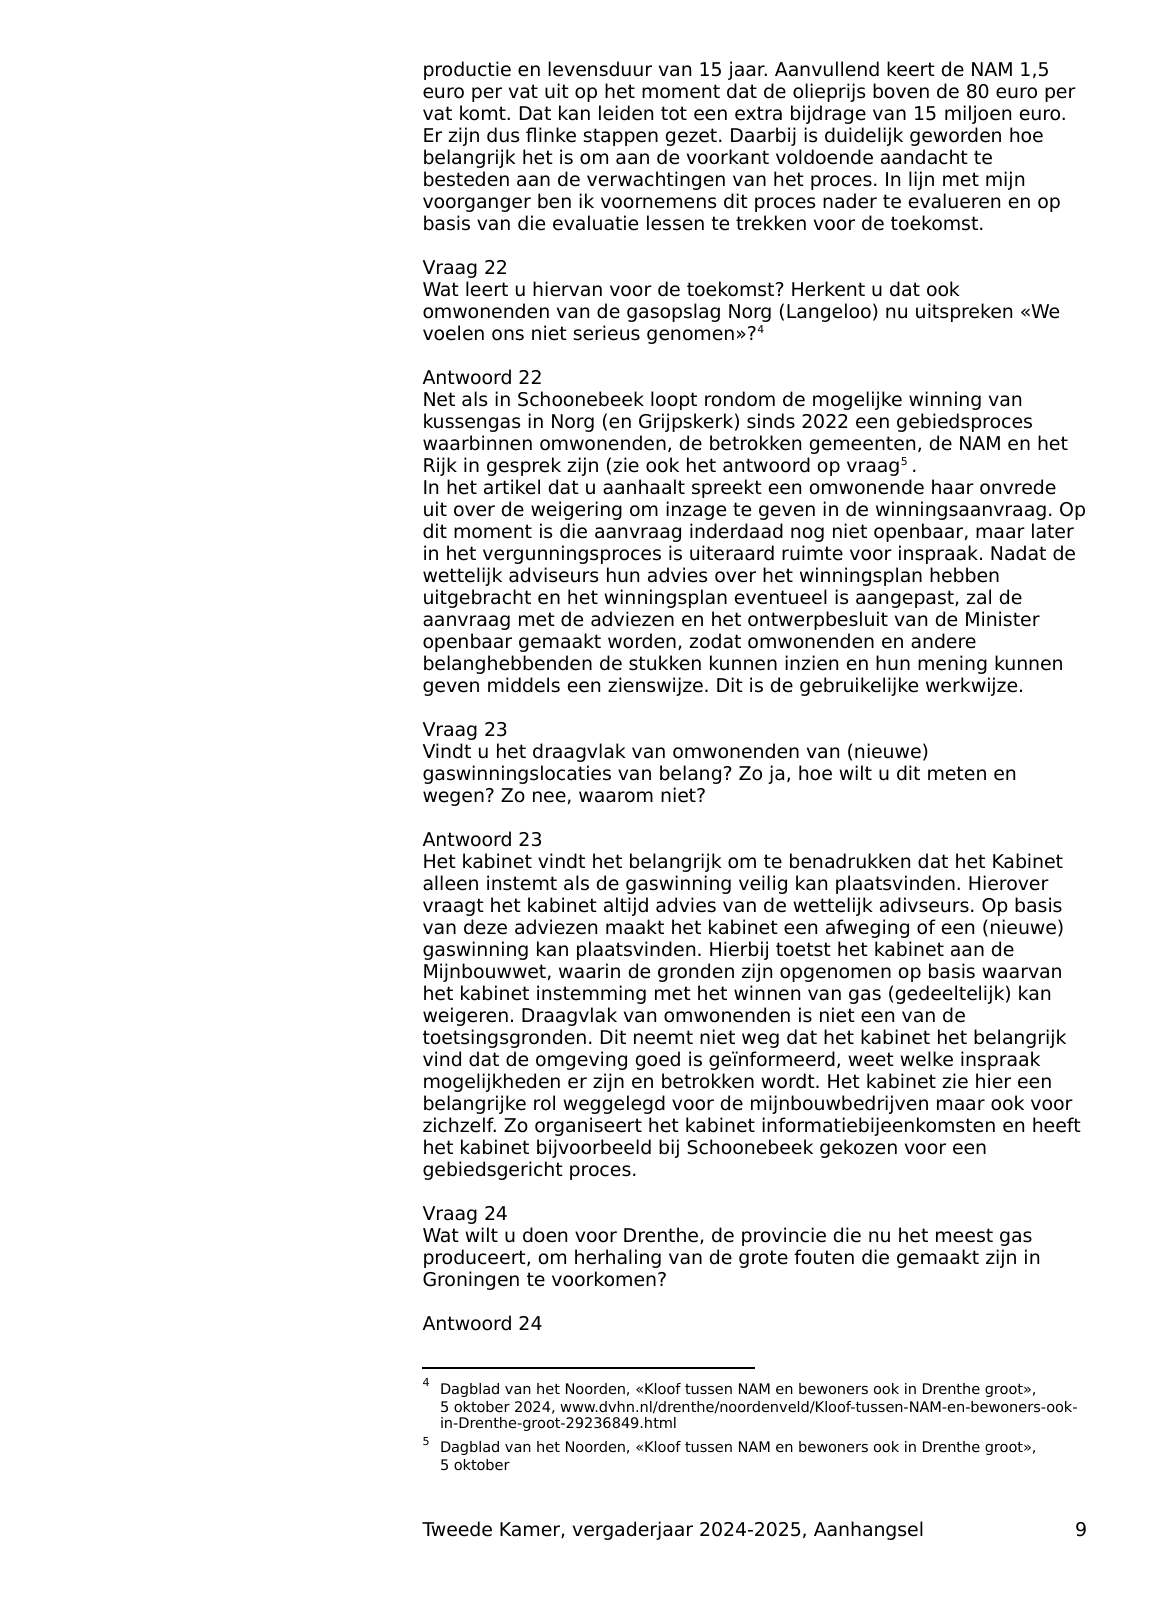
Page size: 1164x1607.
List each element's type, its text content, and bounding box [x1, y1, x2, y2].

text Dagblad van het Noorden, «Kloof tussen NAM en bewoners ook in Drenthe groot», 5 oktober [422, 1435, 1087, 1474]
text Net als in Schoonebeek loopt rondom de mogelijke winning van kussengas in Norg (en Grijpskerk) sinds 2022 een gebiedsproces waarbinnen omwonenden, de betrokken gemeenten, de NAM en het Rijk in gesprek zijn (zie ook het antwoord op vraag. [422, 389, 1087, 477]
text Antwoord 22 [422, 367, 1087, 389]
text Vraag 23 [422, 719, 1087, 741]
text In het artikel dat u aanhaalt spreekt een omwonende haar onvrede uit over de weigering om inzage te geven in de winningsaanvraag. Op dit moment is die aanvraag inderdaad nog niet openbaar, maar later in het vergunningsproces is uiteraard ruimte voor inspraak. Nadat de wettelijk adviseurs hun advies over het winningsplan hebben uitgebracht en het winningsplan eventueel is aangepast, zal de aanvraag met de adviezen en het ontwerpbesluit van de Minister openbaar gemaakt worden, zodat omwonenden en andere belanghebbenden de stukken kunnen inzien en hun mening kunnen geven middels een zienswijze. Dit is de gebruikelijke werkwijze. [422, 477, 1087, 697]
text Vraag 22 [422, 257, 1087, 279]
text Het kabinet vindt het belangrijk om te benadrukken dat het Kabinet alleen instemt als de gaswinning veilig kan plaatsvinden. Hierover vraagt het kabinet altijd advies van de wettelijk adivseurs. Op basis van deze adviezen maakt het kabinet een afweging of een (nieuwe) gaswinning kan plaatsvinden. Hierbij toetst het kabinet aan de Mijnbouwwet, waarin de gronden zijn opgenomen op basis waarvan het kabinet instemming met het winnen van gas (gedeeltelijk) kan weigeren. Draagvlak van omwonenden is niet een van de toetsingsgronden. Dit neemt niet weg dat het kabinet het belangrijk vind dat de omgeving goed is geïnformeerd, weet welke inspraak mogelijkheden er zijn en betrokken wordt. Het kabinet zie hier een belangrijke rol weggelegd voor de mijnbouwbedrijven maar ook voor zichzelf. Zo organiseert het kabinet informatiebijeenkomsten en heeft het kabinet bijvoorbeeld bij Schoonebeek gekozen voor een gebiedsgericht proces. [422, 851, 1087, 1181]
text Antwoord 23 [422, 829, 1087, 851]
text Dagblad van het Noorden, «Kloof tussen NAM en bewoners ook in Drenthe groot», 5 oktober 2024, www.dvhn.nl/drenthe/noordenveld/Kloof-tussen-NAM-en-bewoners-ook-in-Drenthe-groot-29236849.html [422, 1377, 1087, 1432]
text Vindt u het draagvlak van omwonenden van (nieuwe) gaswinningslocaties van belang? Zo ja, hoe wilt u dit meten en wegen? Zo nee, waarom niet? [422, 741, 1087, 807]
text Wat wilt u doen voor Drenthe, de provincie die nu het meest gas produceert, om herhaling van de grote fouten die gemaakt zijn in Groningen te voorkomen? [422, 1225, 1087, 1291]
text Wat leert u hiervan voor de toekomst? Herkent u dat ook omwonenden van de gasopslag Norg (Langeloo) nu uitspreken «We voelen ons niet serieus genomen»? [422, 279, 1087, 345]
text Antwoord 24 [422, 1313, 1087, 1335]
text Vraag 24 [422, 1203, 1087, 1225]
text productie en levensduur van 15 jaar. Aanvullend keert de NAM 1,5 euro per vat uit op het moment dat de olieprijs boven de 80 euro per vat komt. Dat kan leiden tot een extra bijdrage van 15 miljoen euro. Er zijn dus flinke stappen gezet. Daarbij is duidelijk geworden hoe belangrijk het is om aan de voorkant voldoende aandacht te besteden aan de verwachtingen van het proces. In lijn met mijn voorganger ben ik voornemens dit proces nader te evalueren en op basis van die evaluatie lessen te trekken voor de toekomst. [422, 59, 1087, 235]
